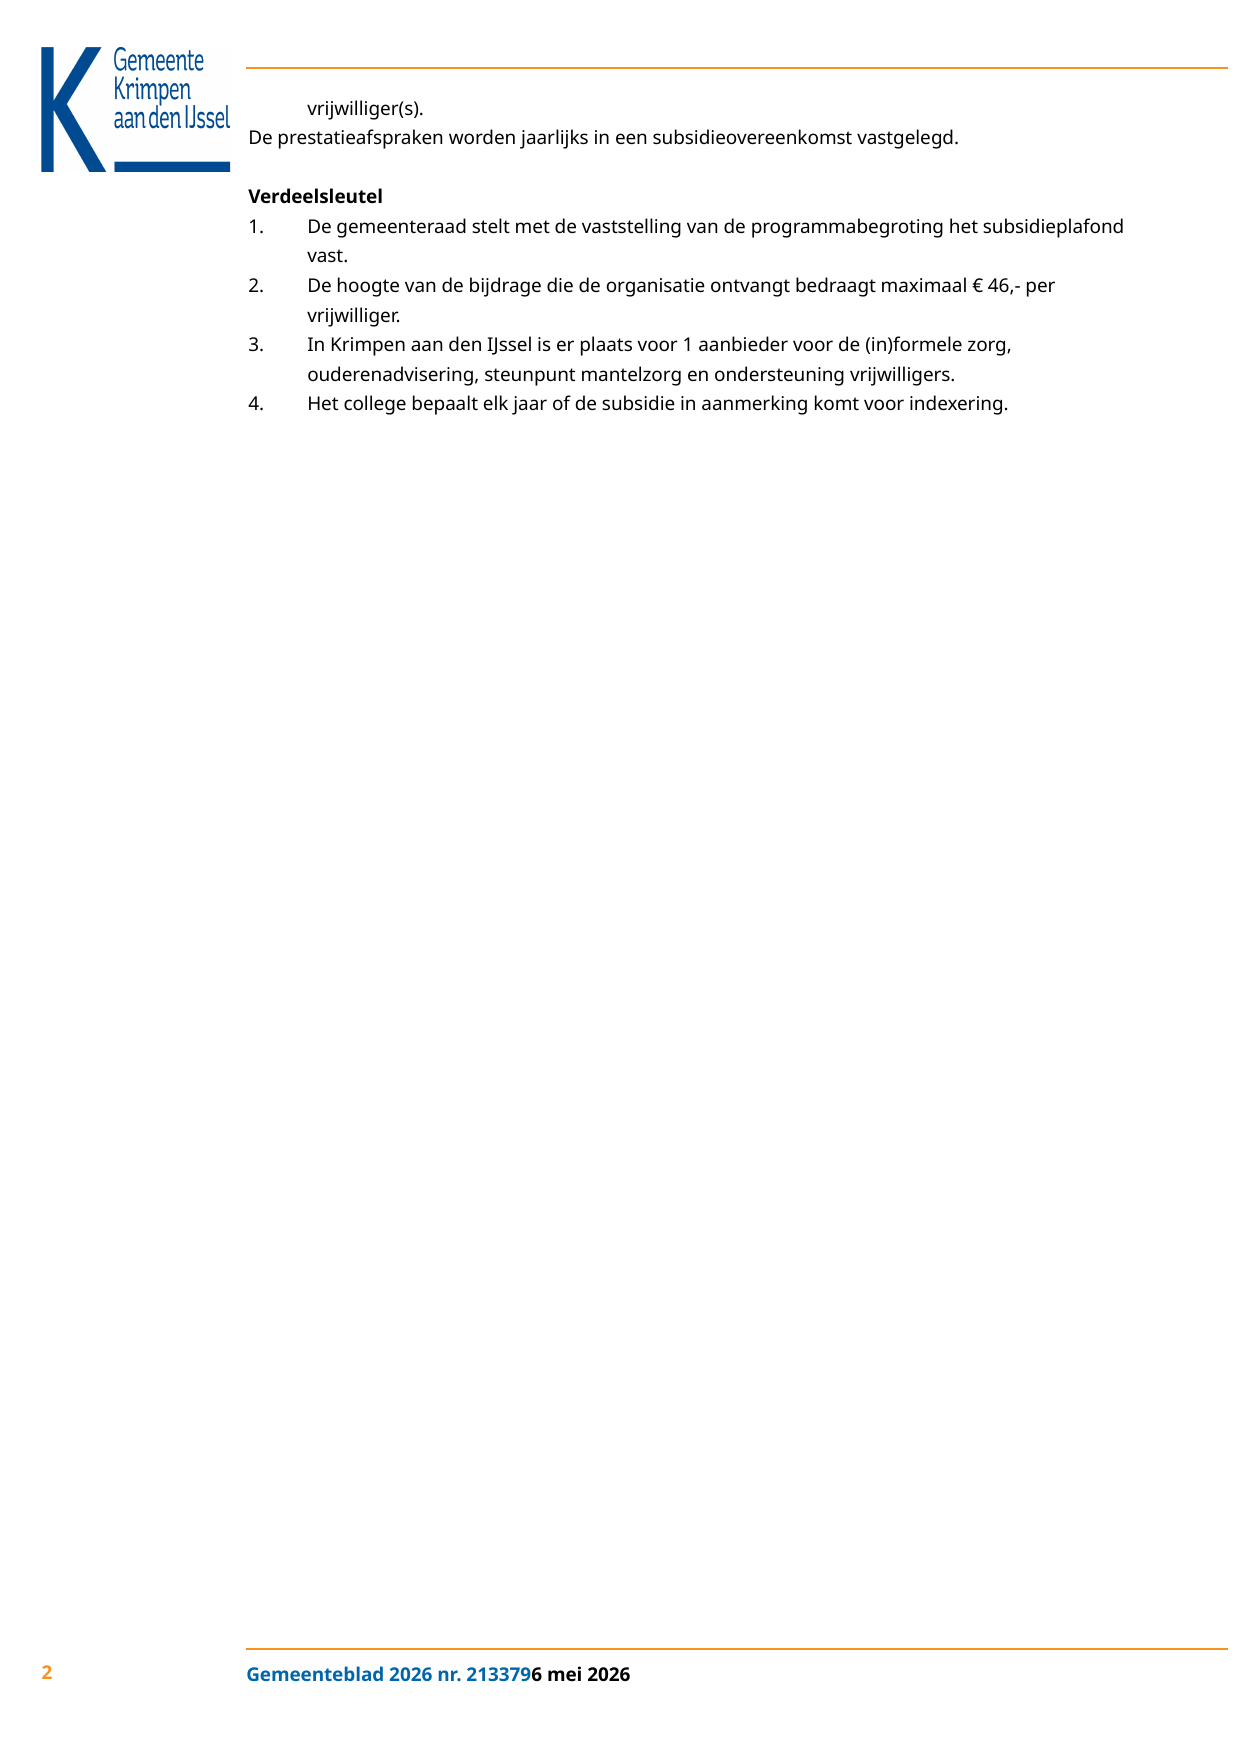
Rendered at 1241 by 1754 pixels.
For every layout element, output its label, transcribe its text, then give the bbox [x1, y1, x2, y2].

text De prestatieafspraken worden jaarlijks in een subsidieovereenkomst vastgelegd. [248, 124, 1152, 150]
text Verdeelsleutel [248, 183, 1152, 209]
list Het college bepaalt elk jaar of de subsidie in aanmerking komt voor indexering. [248, 391, 1152, 416]
list vrijwilliger(s). [248, 95, 1152, 121]
picture [41, 47, 231, 172]
list In Krimpen aan den IJssel is er plaats voor 1 aanbieder voor de (in)formele zorg, ouderenadvisering, steunpunt mantelzorg en ondersteuning vrijwilligers. [248, 331, 1152, 387]
list De hoogte van de bijdrage die de organisatie ontvangt bedraagt maximaal € 46,- per vrijwilliger. [248, 272, 1152, 328]
list De gemeenteraad stelt met de vaststelling van de programmabegroting het subsidieplafond vast. [248, 213, 1152, 268]
